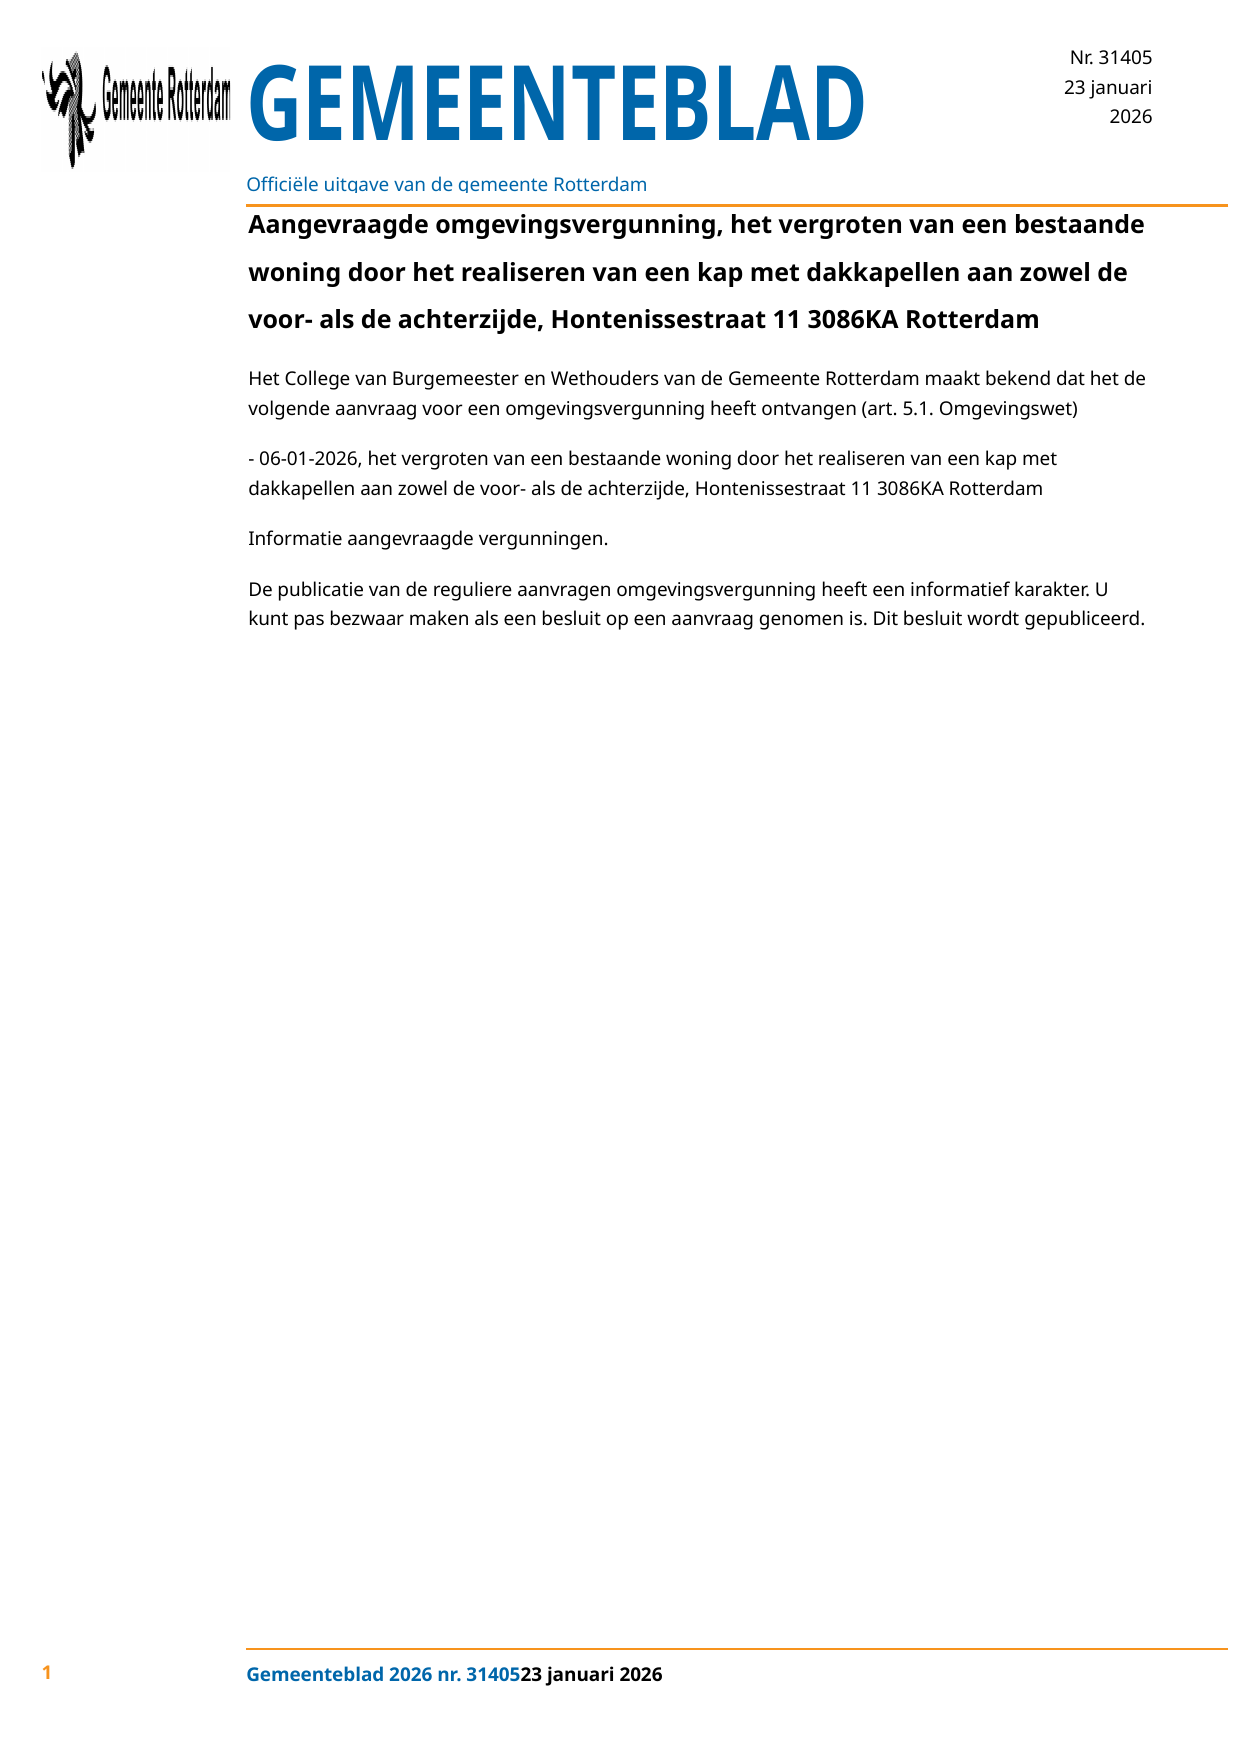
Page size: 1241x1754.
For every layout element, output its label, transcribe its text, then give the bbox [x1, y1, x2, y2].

text Informatie aangevraagde vergunningen. [248, 526, 1152, 551]
text Het College van Burgemeester en Wethouders van de Gemeente Rotterdam maakt bekend dat het de volgende aanvraag voor een omgevingsvergunning heeft ontvangen (art. 5.1. Omgevingswet) [248, 366, 1152, 421]
text - 06-01-2026, het vergroten van een bestaande woning door het realiseren van een kap met dakkapellen aan zowel de voor- als de achterzijde, Hontenissestraat 11 3086KA Rotterdam [248, 446, 1152, 501]
text De publicatie van de reguliere aanvragen omgevingsvergunning heeft een informatief karakter. U kunt pas bezwaar maken als een besluit op een aanvraag genomen is. Dit besluit wordt gepubliceerd. [248, 576, 1152, 631]
text Aangevraagde omgevingsvergunning, het vergroten van een bestaande woning door het realiseren van een kap met dakkapellen aan zowel de voor- als de achterzijde, Hontenissestraat 11 3086KA Rotterdam [248, 207, 1152, 336]
picture [41, 47, 231, 172]
